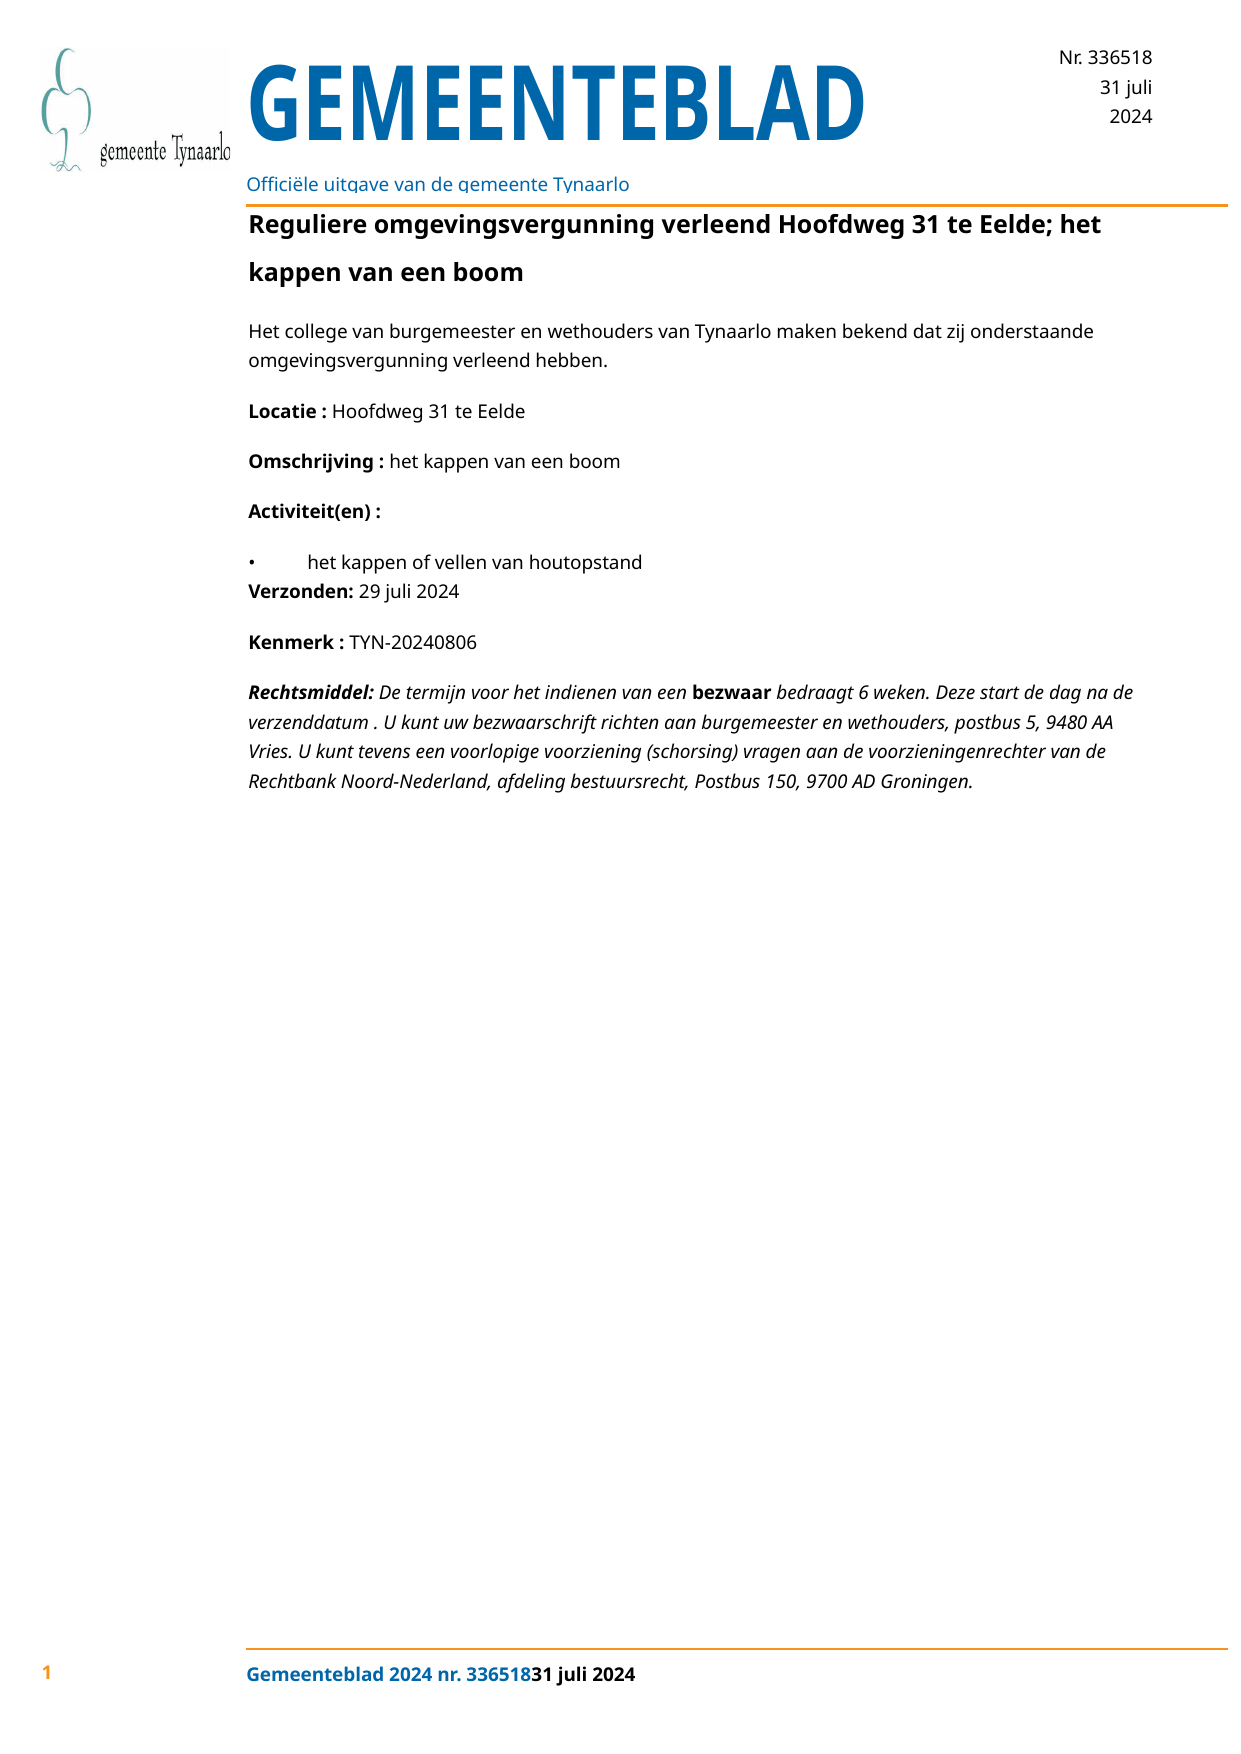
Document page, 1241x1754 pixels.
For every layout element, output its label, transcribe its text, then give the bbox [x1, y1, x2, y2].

text Verzonden: 29 juli 2024 [248, 579, 1152, 604]
text Het college van burgemeester en wethouders van Tynaarlo maken bekend dat zij onderstaande omgevingsvergunning verleend hebben. [248, 318, 1152, 373]
text Reguliere omgevingsvergunning verleend Hoofdweg 31 te Eelde; het kappen van een boom [248, 207, 1152, 288]
text Locatie : Hoofdweg 31 te Eelde [248, 398, 1152, 424]
picture [41, 47, 231, 172]
text Kenmerk : TYN-20240806 [248, 629, 1152, 655]
text Activiteit(en) : [248, 499, 1152, 524]
text Omschrijving : het kappen van een boom [248, 448, 1152, 474]
text Rechtsmiddel: De termijn voor het indienen van een bezwaar bedraagt 6 weken. Deze start de dag na de verzenddatum . U kunt uw bezwaarschrift richten aan burgemeester en wethouders, postbus 5, 9480 AA Vries. U kunt tevens een voorlopige voorziening (schorsing) vragen aan de voorzieningenrechter van de Rechtbank Noord-Nederland, afdeling bestuursrecht, Postbus 150, 9700 AD Groningen. [248, 679, 1152, 794]
list het kappen of vellen van houtopstand [248, 549, 1152, 575]
